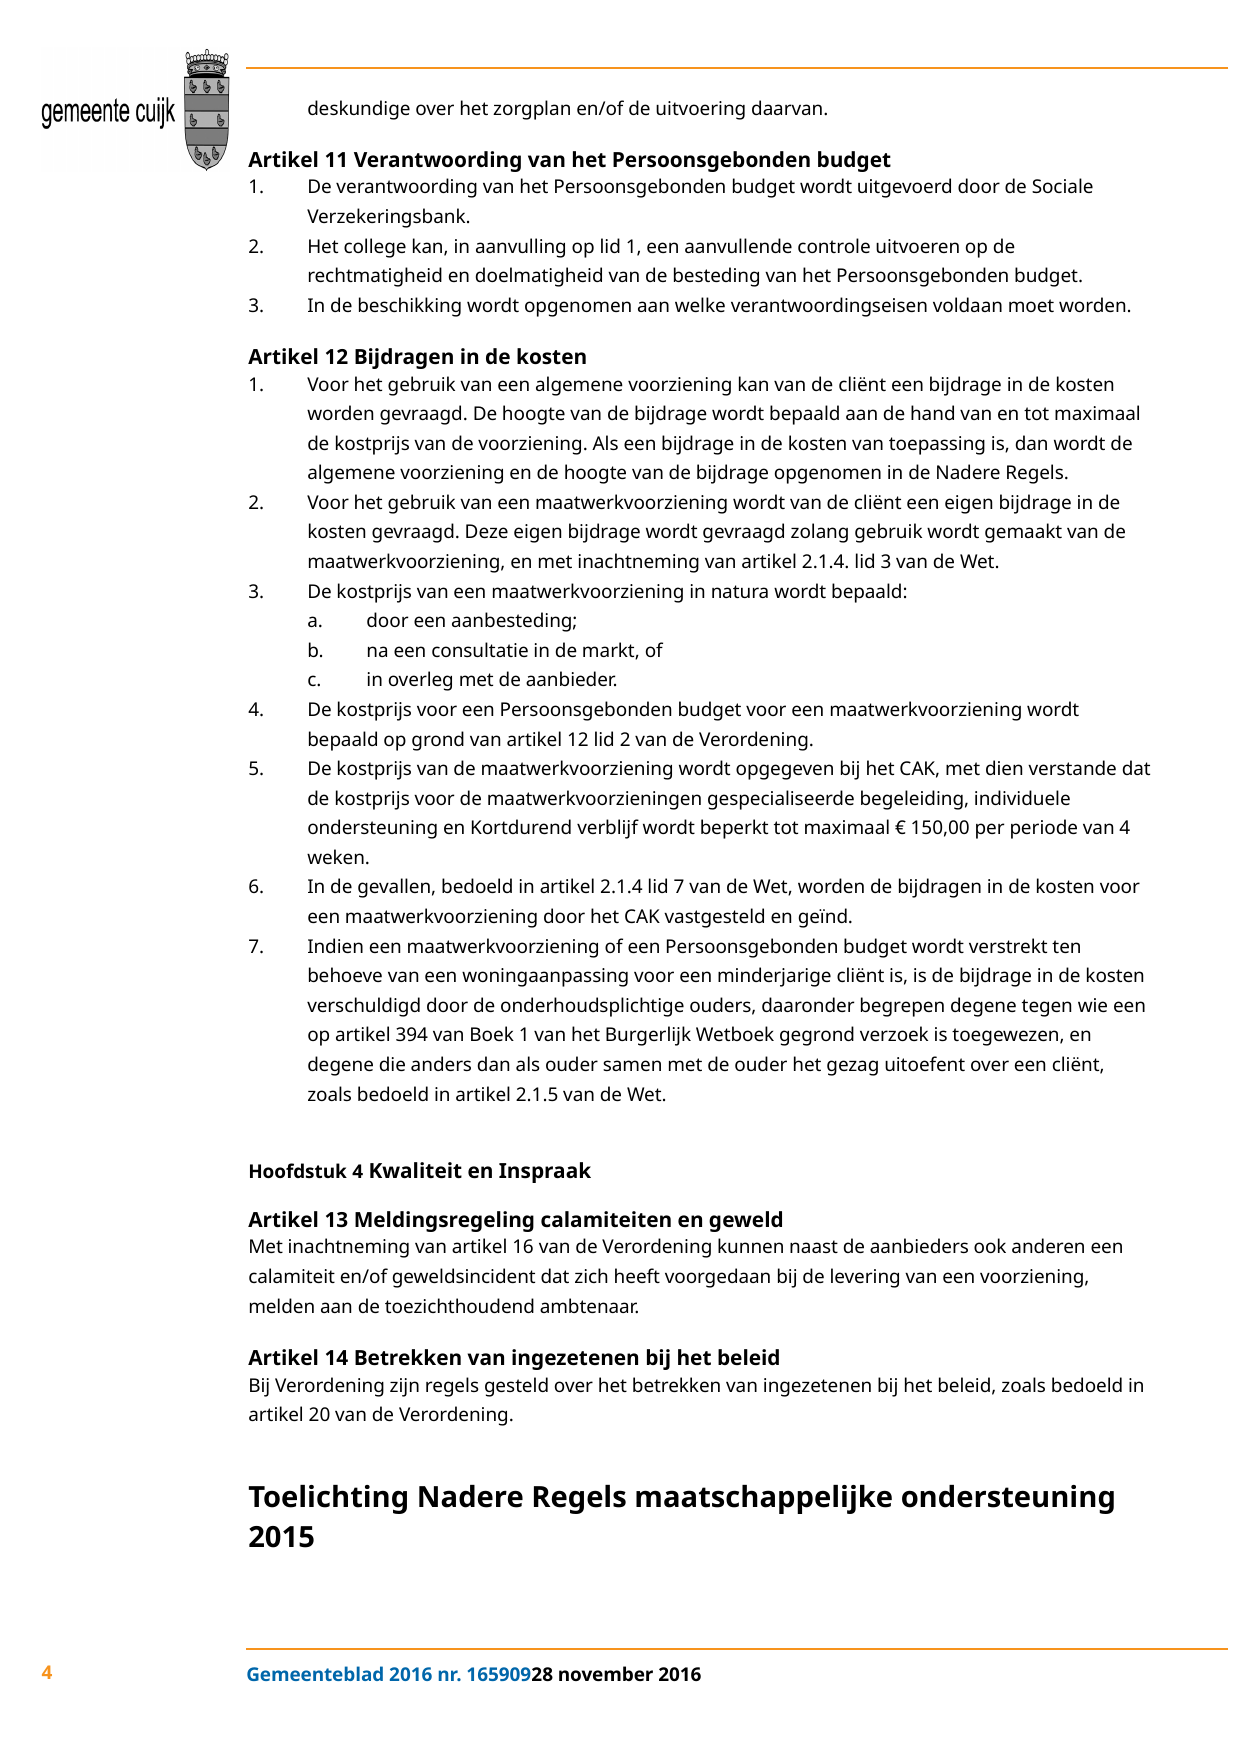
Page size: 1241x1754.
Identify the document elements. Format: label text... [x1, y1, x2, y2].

text Met inachtneming van artikel 16 van de Verordening kunnen naast de aanbieders ook anderen een calamiteit en/of geweldsincident dat zich heeft voorgedaan bij de levering van een voorziening, melden aan de toezichthoudend ambtenaar. [248, 1234, 1152, 1319]
picture [41, 47, 231, 172]
text Artikel 13 Meldingsregeling calamiteiten en geweld [248, 1205, 1152, 1234]
text Artikel 11 Verantwoording van het Persoonsgebonden budget [248, 145, 1152, 174]
list door een aanbesteding; [307, 607, 1152, 633]
text Toelichting Nadere Regels maatschappelijke ondersteuning 2015 [248, 1477, 1152, 1556]
list Voor het gebruik van een algemene voorziening kan van de cliënt een bijdrage in de kosten worden gevraagd. De hoogte van de bijdrage wordt bepaald aan de hand van en tot maximaal de kostprijs van de voorziening. Als een bijdrage in de kosten van toepassing is, dan wordt de algemene voorziening en de hoogte van de bijdrage opgenomen in de Nadere Regels. [248, 371, 1152, 485]
list Voor het gebruik van een maatwerkvoorziening wordt van de cliënt een eigen bijdrage in de kosten gevraagd. Deze eigen bijdrage wordt gevraagd zolang gebruik wordt gemaakt van de maatwerkvoorziening, en met inachtneming van artikel 2.1.4. lid 3 van de Wet. [248, 489, 1152, 574]
list na een consultatie in de markt, of [307, 637, 1152, 663]
list De kostprijs van een maatwerkvoorziening in natura wordt bepaald: [248, 578, 1152, 604]
list deskundige over het zorgplan en/of de uitvoering daarvan. [248, 95, 1152, 121]
list Indien een maatwerkvoorziening of een Persoonsgebonden budget wordt verstrekt ten behoeve van een woningaanpassing voor een minderjarige cliënt is, is de bijdrage in de kosten verschuldigd door de onderhoudsplichtige ouders, daaronder begrepen degene tegen wie een op artikel 394 van Boek 1 van het Burgerlijk Wetboek gegrond verzoek is toegewezen, en degene die anders dan als ouder samen met de ouder het gezag uitoefent over een cliënt, zoals bedoeld in artikel 2.1.5 van de Wet. [248, 933, 1152, 1107]
list in overleg met de aanbieder. [307, 667, 1152, 692]
list Het college kan, in aanvulling op lid 1, een aanvullende controle uitvoeren op de rechtmatigheid en doelmatigheid van de besteding van het Persoonsgebonden budget. [248, 233, 1152, 288]
text Bij Verordening zijn regels gesteld over het betrekken van ingezetenen bij het beleid, zoals bedoeld in artikel 20 van de Verordening. [248, 1372, 1152, 1427]
list De verantwoording van het Persoonsgebonden budget wordt uitgevoerd door de Sociale Verzekeringsbank. [248, 174, 1152, 229]
list De kostprijs van de maatwerkvoorziening wordt opgegeven bij het CAK, met dien verstande dat de kostprijs voor de maatwerkvoorzieningen gespecialiseerde begeleiding, individuele ondersteuning en Kortdurend verblijf wordt beperkt tot maximaal € 150,00 per periode van 4 weken. [248, 755, 1152, 870]
text Hoofdstuk 4 Kwaliteit en Inspraak [248, 1156, 1152, 1184]
text Artikel 14 Betrekken van ingezetenen bij het beleid [248, 1343, 1152, 1372]
text Artikel 12 Bijdragen in de kosten [248, 342, 1152, 371]
list In de beschikking wordt opgenomen aan welke verantwoordingseisen voldaan moet worden. [248, 292, 1152, 318]
list In de gevallen, bedoeld in artikel 2.1.4 lid 7 van de Wet, worden de bijdragen in de kosten voor een maatwerkvoorziening door het CAK vastgesteld en geïnd. [248, 874, 1152, 929]
list De kostprijs voor een Persoonsgebonden budget voor een maatwerkvoorziening wordt bepaald op grond van artikel 12 lid 2 van de Verordening. [248, 696, 1152, 752]
